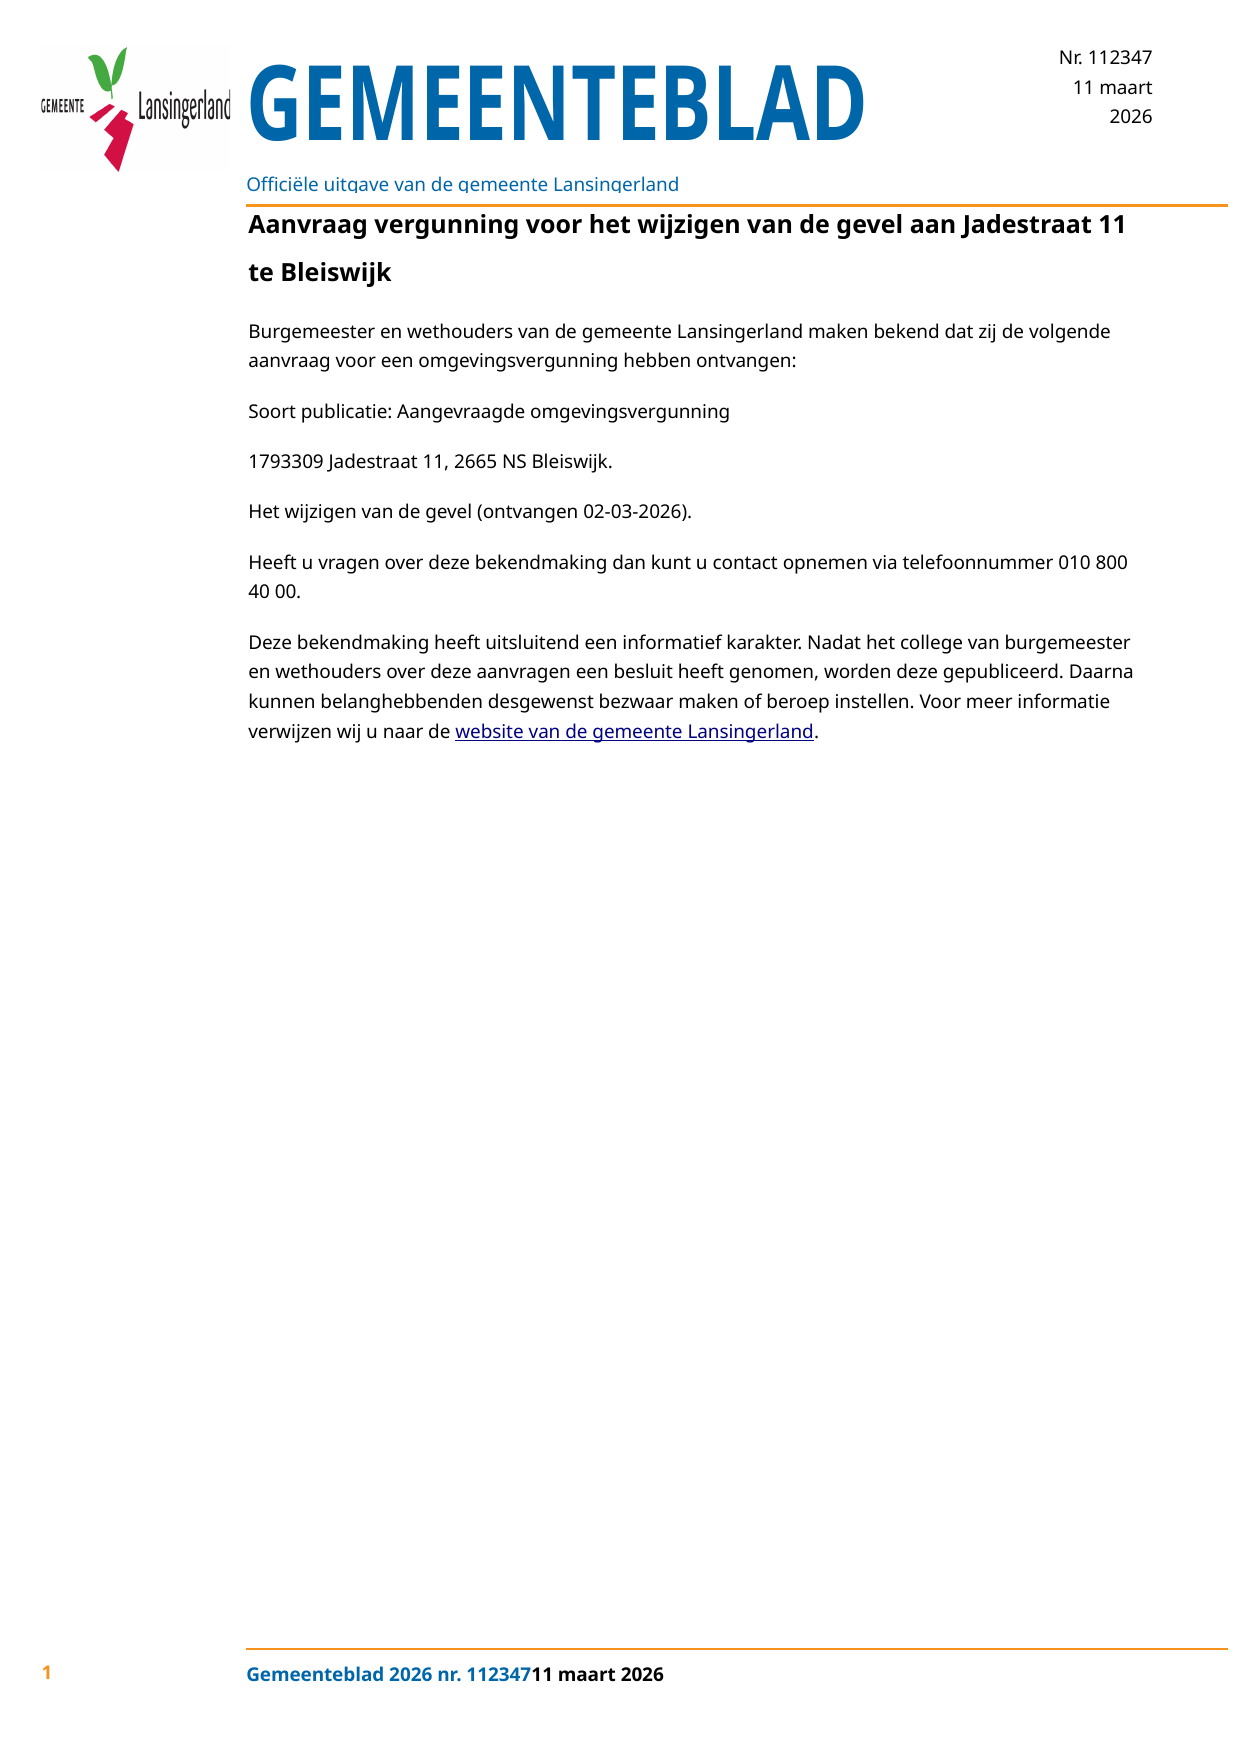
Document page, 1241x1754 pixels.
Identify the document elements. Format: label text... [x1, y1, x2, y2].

text Burgemeester en wethouders van de gemeente Lansingerland maken bekend dat zij de volgende aanvraag voor een omgevingsvergunning hebben ontvangen: [248, 318, 1152, 373]
text Deze bekendmaking heeft uitsluitend een informatief karakter. Nadat het college van burgemeester en wethouders over deze aanvragen een besluit heeft genomen, worden deze gepubliceerd. Daarna kunnen belanghebbenden desgewenst bezwaar maken of beroep instellen. Voor meer informatie verwijzen wij u naar de website van de gemeente Lansingerland. [248, 629, 1152, 744]
text Aanvraag vergunning voor het wijzigen van de gevel aan Jadestraat 11 te Bleiswijk [248, 207, 1152, 288]
text Soort publicatie: Aangevraagde omgevingsvergunning [248, 398, 1152, 424]
picture [41, 47, 231, 172]
text 1793309 Jadestraat 11, 2665 NS Bleiswijk. [248, 448, 1152, 474]
text Het wijzigen van de gevel (ontvangen 02-03-2026). [248, 499, 1152, 524]
text Heeft u vragen over deze bekendmaking dan kunt u contact opnemen via telefoonnummer 010 800 40 00. [248, 549, 1152, 604]
